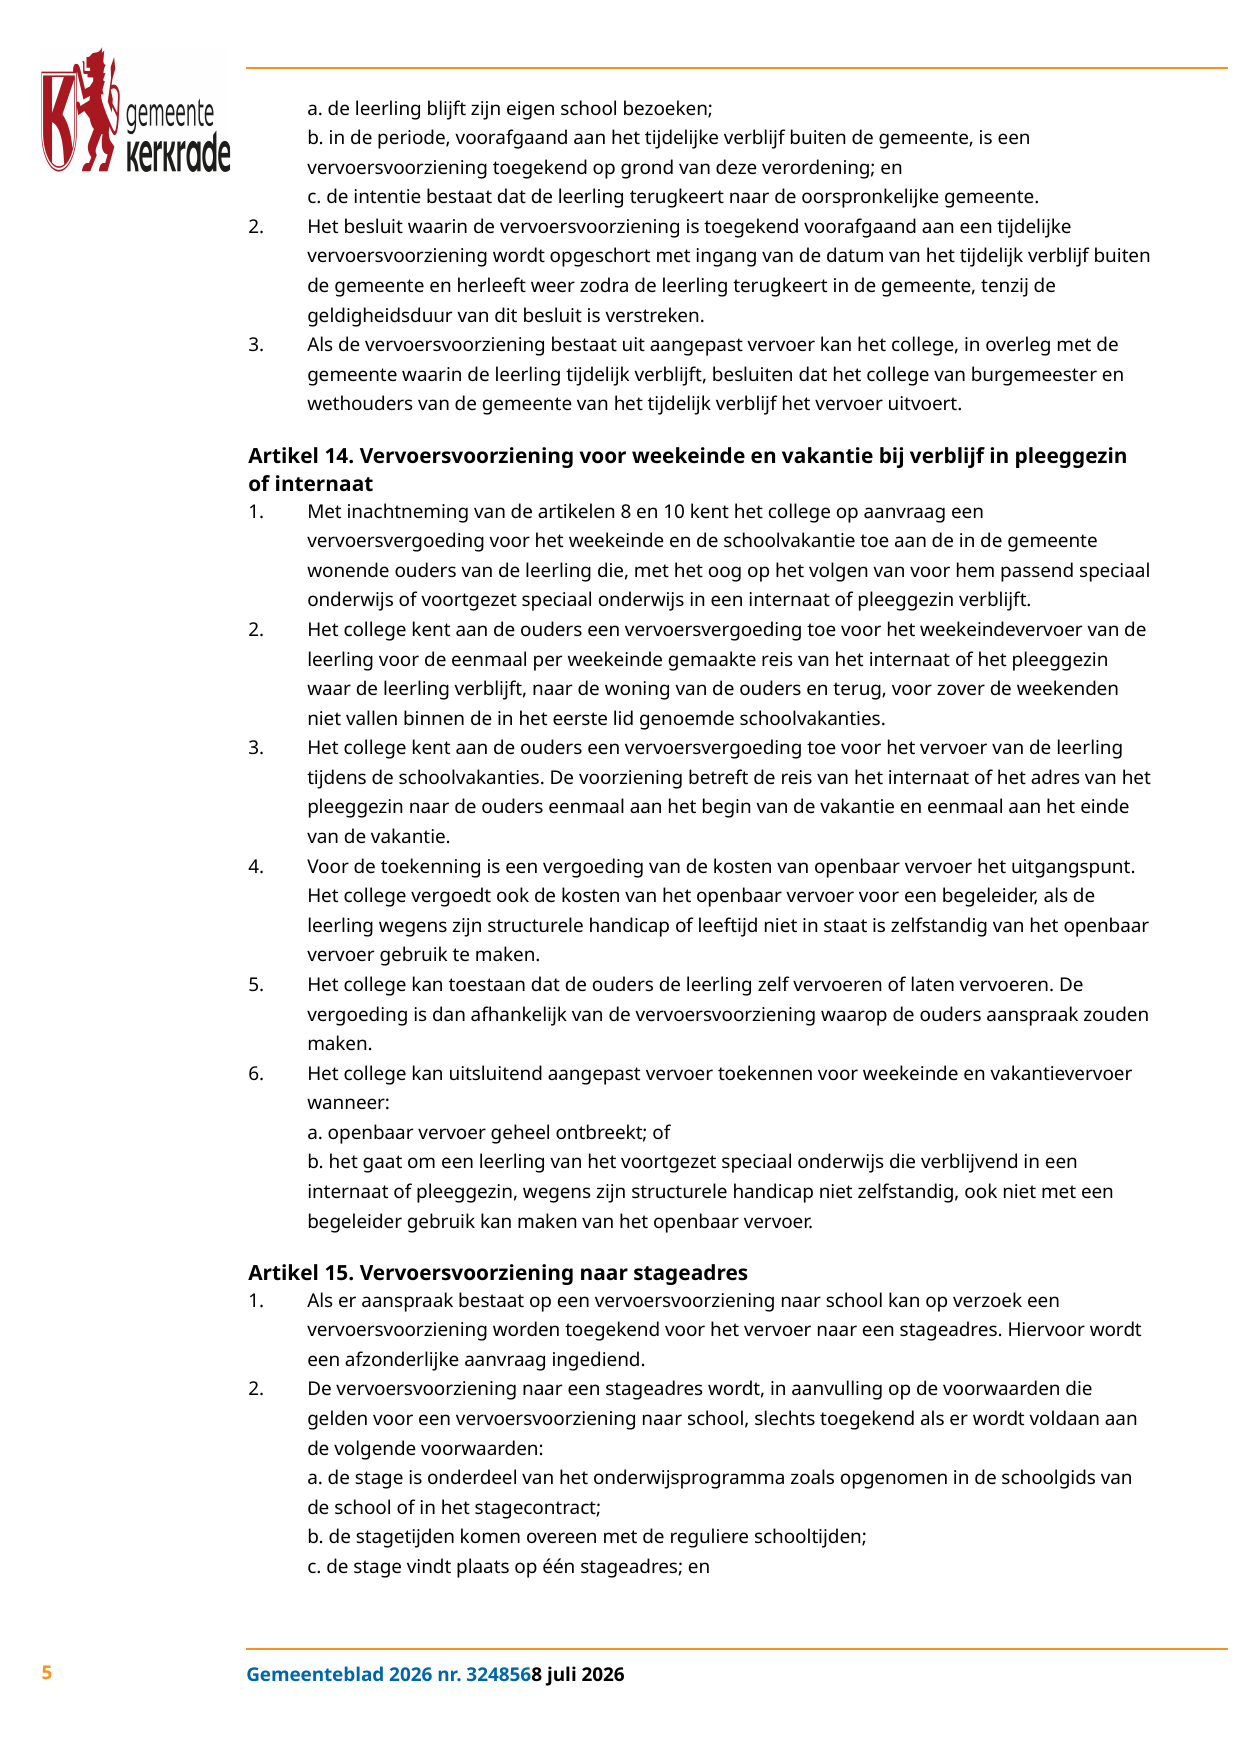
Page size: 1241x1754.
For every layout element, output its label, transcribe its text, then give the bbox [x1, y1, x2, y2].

list Het besluit waarin de vervoersvoorziening is toegekend voorafgaand aan een tijdelijke vervoersvoorziening wordt opgeschort met ingang van de datum van het tijdelijk verblijf buiten de gemeente en herleeft weer zodra de leerling terugkeert in de gemeente, tenzij de geldigheidsduur van dit besluit is verstreken. [248, 213, 1152, 328]
list Het college kent aan de ouders een vervoersvergoeding toe voor het vervoer van de leerling tijdens de schoolvakanties. De voorziening betreft de reis van het internaat of het adres van het pleeggezin naar de ouders eenmaal aan het begin van de vakantie en eenmaal aan het einde van de vakantie. [248, 734, 1152, 849]
list c. de intentie bestaat dat de leerling terugkeert naar de oorspronkelijke gemeente. [248, 183, 1152, 209]
list Voor de toekenning is een vergoeding van de kosten van openbaar vervoer het uitgangspunt. Het college vergoedt ook de kosten van het openbaar vervoer voor een begeleider, als de leerling wegens zijn structurele handicap of leeftijd niet in staat is zelfstandig van het openbaar vervoer gebruik te maken. [248, 853, 1152, 967]
list b. de stagetijden komen overeen met de reguliere schooltijden; [248, 1523, 1152, 1549]
text Artikel 15. Vervoersvoorziening naar stageadres [248, 1258, 1152, 1287]
list De vervoersvoorziening naar een stageadres wordt, in aanvulling op de voorwaarden die gelden voor een vervoersvoorziening naar school, slechts toegekend als er wordt voldaan aan de volgende voorwaarden: [248, 1376, 1152, 1460]
text Artikel 14. Vervoersvoorziening voor weekeinde en vakantie bij verblijf in pleeggezin of internaat [248, 441, 1152, 498]
list a. de leerling blijft zijn eigen school bezoeken; [248, 95, 1152, 121]
list Met inachtneming van de artikelen 8 en 10 kent het college op aanvraag een vervoersvergoeding voor het weekeinde en de schoolvakantie toe aan de in de gemeente wonende ouders van de leerling die, met het oog op het volgen van voor hem passend speciaal onderwijs of voortgezet speciaal onderwijs in een internaat of pleeggezin verblijft. [248, 498, 1152, 612]
list Het college kent aan de ouders een vervoersvergoeding toe voor het weekeindevervoer van de leerling voor de eenmaal per weekeinde gemaakte reis van het internaat of het pleeggezin waar de leerling verblijft, naar de woning van de ouders en terug, voor zover de weekenden niet vallen binnen de in het eerste lid genoemde schoolvakanties. [248, 616, 1152, 731]
list Als de vervoersvoorziening bestaat uit aangepast vervoer kan het college, in overleg met de gemeente waarin de leerling tijdelijk verblijft, besluiten dat het college van burgemeester en wethouders van de gemeente van het tijdelijk verblijf het vervoer uitvoert. [248, 331, 1152, 416]
picture [41, 47, 231, 172]
list b. het gaat om een leerling van het voortgezet speciaal onderwijs die verblijvend in een internaat of pleeggezin, wegens zijn structurele handicap niet zelfstandig, ook niet met een begeleider gebruik kan maken van het openbaar vervoer. [248, 1149, 1152, 1234]
list Als er aanspraak bestaat op een vervoersvoorziening naar school kan op verzoek een vervoersvoorziening worden toegekend voor het vervoer naar een stageadres. Hiervoor wordt een afzonderlijke aanvraag ingediend. [248, 1287, 1152, 1372]
list a. de stage is onderdeel van het onderwijsprogramma zoals opgenomen in de schoolgids van de school of in het stagecontract; [248, 1464, 1152, 1519]
list Het college kan uitsluitend aangepast vervoer toekennen voor weekeinde en vakantievervoer wanneer: [248, 1060, 1152, 1115]
list b. in de periode, voorafgaand aan het tijdelijke verblijf buiten de gemeente, is een vervoersvoorziening toegekend op grond van deze verordening; en [248, 124, 1152, 180]
list c. de stage vindt plaats op één stageadres; en [248, 1553, 1152, 1579]
list a. openbaar vervoer geheel ontbreekt; of [248, 1119, 1152, 1145]
list Het college kan toestaan dat de ouders de leerling zelf vervoeren of laten vervoeren. De vergoeding is dan afhankelijk van de vervoersvoorziening waarop de ouders aanspraak zouden maken. [248, 971, 1152, 1056]
